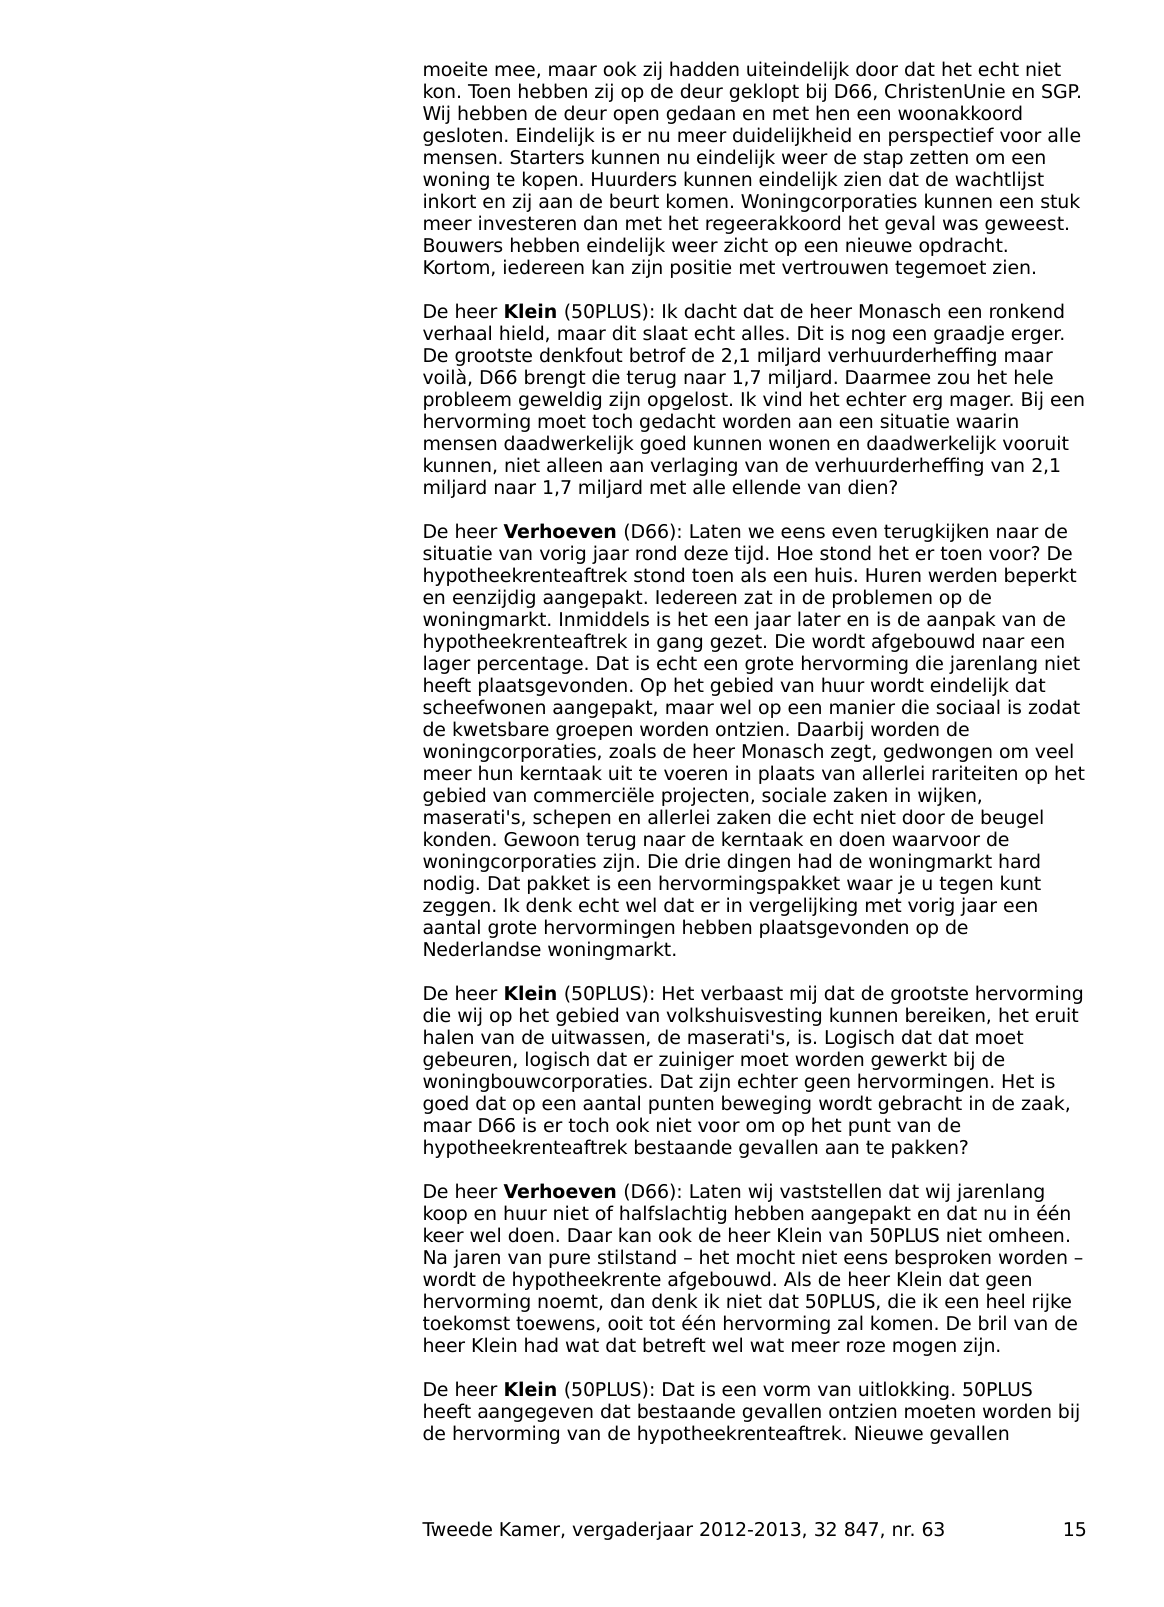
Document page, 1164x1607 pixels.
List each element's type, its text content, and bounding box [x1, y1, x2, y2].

text De heer Verhoeven (D66): Laten wij vaststellen dat wij jarenlang koop en huur niet of halfslachtig hebben aangepakt en dat nu in één keer wel doen. Daar kan ook de heer Klein van 50PLUS niet omheen. Na jaren van pure stilstand – het mocht niet eens besproken worden – wordt de hypotheekrente afgebouwd. Als de heer Klein dat geen hervorming noemt, dan denk ik niet dat 50PLUS, die ik een heel rijke toekomst toewens, ooit tot één hervorming zal komen. De bril van de heer Klein had wat dat betreft wel wat meer roze mogen zijn. [422, 1181, 1087, 1357]
text moeite mee, maar ook zij hadden uiteindelijk door dat het echt niet kon. Toen hebben zij op de deur geklopt bij D66, ChristenUnie en SGP. Wij hebben de deur open gedaan en met hen een woonakkoord gesloten. Eindelijk is er nu meer duidelijkheid en perspectief voor alle mensen. Starters kunnen nu eindelijk weer de stap zetten om een woning te kopen. Huurders kunnen eindelijk zien dat de wachtlijst inkort en zij aan de beurt komen. Woningcorporaties kunnen een stuk meer investeren dan met het regeerakkoord het geval was geweest. Bouwers hebben eindelijk weer zicht op een nieuwe opdracht. Kortom, iedereen kan zijn positie met vertrouwen tegemoet zien. [422, 59, 1087, 279]
text De heer Verhoeven (D66): Laten we eens even terugkijken naar de situatie van vorig jaar rond deze tijd. Hoe stond het er toen voor? De hypotheekrenteaftrek stond toen als een huis. Huren werden beperkt en eenzijdig aangepakt. Iedereen zat in de problemen op de woningmarkt. Inmiddels is het een jaar later en is de aanpak van de hypotheekrenteaftrek in gang gezet. Die wordt afgebouwd naar een lager percentage. Dat is echt een grote hervorming die jarenlang niet heeft plaatsgevonden. Op het gebied van huur wordt eindelijk dat scheefwonen aangepakt, maar wel op een manier die sociaal is zodat de kwetsbare groepen worden ontzien. Daarbij worden de woningcorporaties, zoals de heer Monasch zegt, gedwongen om veel meer hun kerntaak uit te voeren in plaats van allerlei rariteiten op het gebied van commerciële projecten, sociale zaken in wijken, maserati's, schepen en allerlei zaken die echt niet door de beugel konden. Gewoon terug naar de kerntaak en doen waarvoor de woningcorporaties zijn. Die drie dingen had de woningmarkt hard nodig. Dat pakket is een hervormingspakket waar je u tegen kunt zeggen. Ik denk echt wel dat er in vergelijking met vorig jaar een aantal grote hervormingen hebben plaatsgevonden op de Nederlandse woningmarkt. [422, 521, 1087, 961]
text De heer Klein (50PLUS): Ik dacht dat de heer Monasch een ronkend verhaal hield, maar dit slaat echt alles. Dit is nog een graadje erger. De grootste denkfout betrof de 2,1 miljard verhuurderheffing maar voilà, D66 brengt die terug naar 1,7 miljard. Daarmee zou het hele probleem geweldig zijn opgelost. Ik vind het echter erg mager. Bij een hervorming moet toch gedacht worden aan een situatie waarin mensen daadwerkelijk goed kunnen wonen en daadwerkelijk vooruit kunnen, niet alleen aan verlaging van de verhuurderheffing van 2,1 miljard naar 1,7 miljard met alle ellende van dien? [422, 301, 1087, 499]
text De heer Klein (50PLUS): Het verbaast mij dat de grootste hervorming die wij op het gebied van volkshuisvesting kunnen bereiken, het eruit halen van de uitwassen, de maserati's, is. Logisch dat dat moet gebeuren, logisch dat er zuiniger moet worden gewerkt bij de woningbouwcorporaties. Dat zijn echter geen hervormingen. Het is goed dat op een aantal punten beweging wordt gebracht in de zaak, maar D66 is er toch ook niet voor om op het punt van de hypotheekrenteaftrek bestaande gevallen aan te pakken? [422, 983, 1087, 1159]
text De heer Klein (50PLUS): Dat is een vorm van uitlokking. 50PLUS heeft aangegeven dat bestaande gevallen ontzien moeten worden bij de hervorming van de hypotheekrenteaftrek. Nieuwe gevallen [422, 1379, 1087, 1445]
